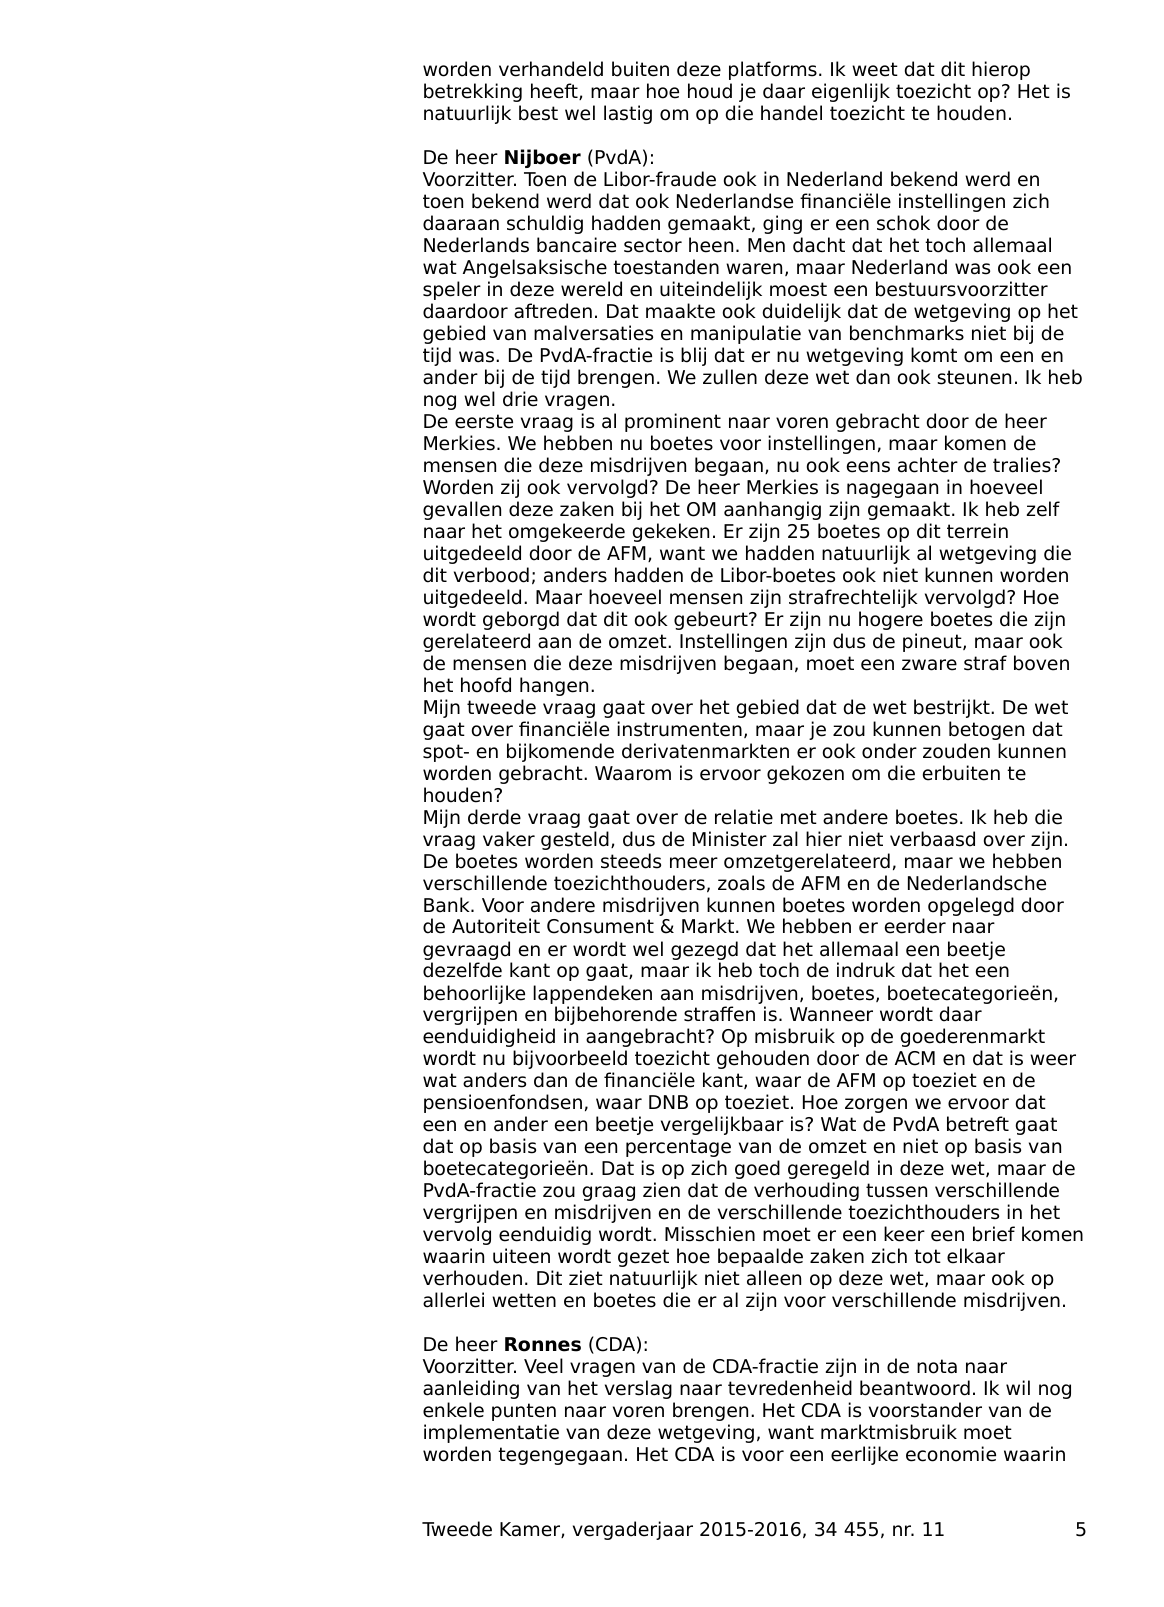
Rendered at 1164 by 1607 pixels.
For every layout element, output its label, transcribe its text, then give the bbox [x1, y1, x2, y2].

text Voorzitter. Veel vragen van de CDA-fractie zijn in de nota naar aanleiding van het verslag naar tevredenheid beantwoord. Ik wil nog enkele punten naar voren brengen. Het CDA is voorstander van de implementatie van deze wetgeving, want marktmisbruik moet worden tegengegaan. Het CDA is voor een eerlijke economie waarin [422, 1356, 1087, 1466]
text worden verhandeld buiten deze platforms. Ik weet dat dit hierop betrekking heeft, maar hoe houd je daar eigenlijk toezicht op? Het is natuurlijk best wel lastig om op die handel toezicht te houden. [422, 59, 1087, 125]
text Mijn tweede vraag gaat over het gebied dat de wet bestrijkt. De wet gaat over financiële instrumenten, maar je zou kunnen betogen dat spot- en bijkomende derivatenmarkten er ook onder zouden kunnen worden gebracht. Waarom is ervoor gekozen om die erbuiten te houden? [422, 697, 1087, 807]
text De heer Ronnes (CDA): [422, 1334, 1087, 1356]
text Voorzitter. Toen de Libor-fraude ook in Nederland bekend werd en toen bekend werd dat ook Nederlandse financiële instellingen zich daaraan schuldig hadden gemaakt, ging er een schok door de Nederlands bancaire sector heen. Men dacht dat het toch allemaal wat Angelsaksische toestanden waren, maar Nederland was ook een speler in deze wereld en uiteindelijk moest een bestuursvoorzitter daardoor aftreden. Dat maakte ook duidelijk dat de wetgeving op het gebied van malversaties en manipulatie van benchmarks niet bij de tijd was. De PvdA-fractie is blij dat er nu wetgeving komt om een en ander bij de tijd brengen. We zullen deze wet dan ook steunen. Ik heb nog wel drie vragen. [422, 169, 1087, 411]
text De eerste vraag is al prominent naar voren gebracht door de heer Merkies. We hebben nu boetes voor instellingen, maar komen de mensen die deze misdrijven begaan, nu ook eens achter de tralies? Worden zij ook vervolgd? De heer Merkies is nagegaan in hoeveel gevallen deze zaken bij het OM aanhangig zijn gemaakt. Ik heb zelf naar het omgekeerde gekeken. Er zijn 25 boetes op dit terrein uitgedeeld door de AFM, want we hadden natuurlijk al wetgeving die dit verbood; anders hadden de Libor-boetes ook niet kunnen worden uitgedeeld. Maar hoeveel mensen zijn strafrechtelijk vervolgd? Hoe wordt geborgd dat dit ook gebeurt? Er zijn nu hogere boetes die zijn gerelateerd aan de omzet. Instellingen zijn dus de pineut, maar ook de mensen die deze misdrijven begaan, moet een zware straf boven het hoofd hangen. [422, 411, 1087, 697]
text Mijn derde vraag gaat over de relatie met andere boetes. Ik heb die vraag vaker gesteld, dus de Minister zal hier niet verbaasd over zijn. De boetes worden steeds meer omzetgerelateerd, maar we hebben verschillende toezichthouders, zoals de AFM en de Nederlandsche Bank. Voor andere misdrijven kunnen boetes worden opgelegd door de Autoriteit Consument & Markt. We hebben er eerder naar gevraagd en er wordt wel gezegd dat het allemaal een beetje dezelfde kant op gaat, maar ik heb toch de indruk dat het een behoorlijke lappendeken aan misdrijven, boetes, boetecategorieën, vergrijpen en bijbehorende straffen is. Wanneer wordt daar eenduidigheid in aangebracht? Op misbruik op de goederenmarkt wordt nu bijvoorbeeld toezicht gehouden door de ACM en dat is weer wat anders dan de financiële kant, waar de AFM op toeziet en de pensioenfondsen, waar DNB op toeziet. Hoe zorgen we ervoor dat een en ander een beetje vergelijkbaar is? Wat de PvdA betreft gaat dat op basis van een percentage van de omzet en niet op basis van boetecategorieën. Dat is op zich goed geregeld in deze wet, maar de PvdA-fractie zou graag zien dat de verhouding tussen verschillende vergrijpen en misdrijven en de verschillende toezichthouders in het vervolg eenduidig wordt. Misschien moet er een keer een brief komen waarin uiteen wordt gezet hoe bepaalde zaken zich tot elkaar verhouden. Dit ziet natuurlijk niet alleen op deze wet, maar ook op allerlei wetten en boetes die er al zijn voor verschillende misdrijven. [422, 807, 1087, 1312]
text De heer Nijboer (PvdA): [422, 147, 1087, 169]
